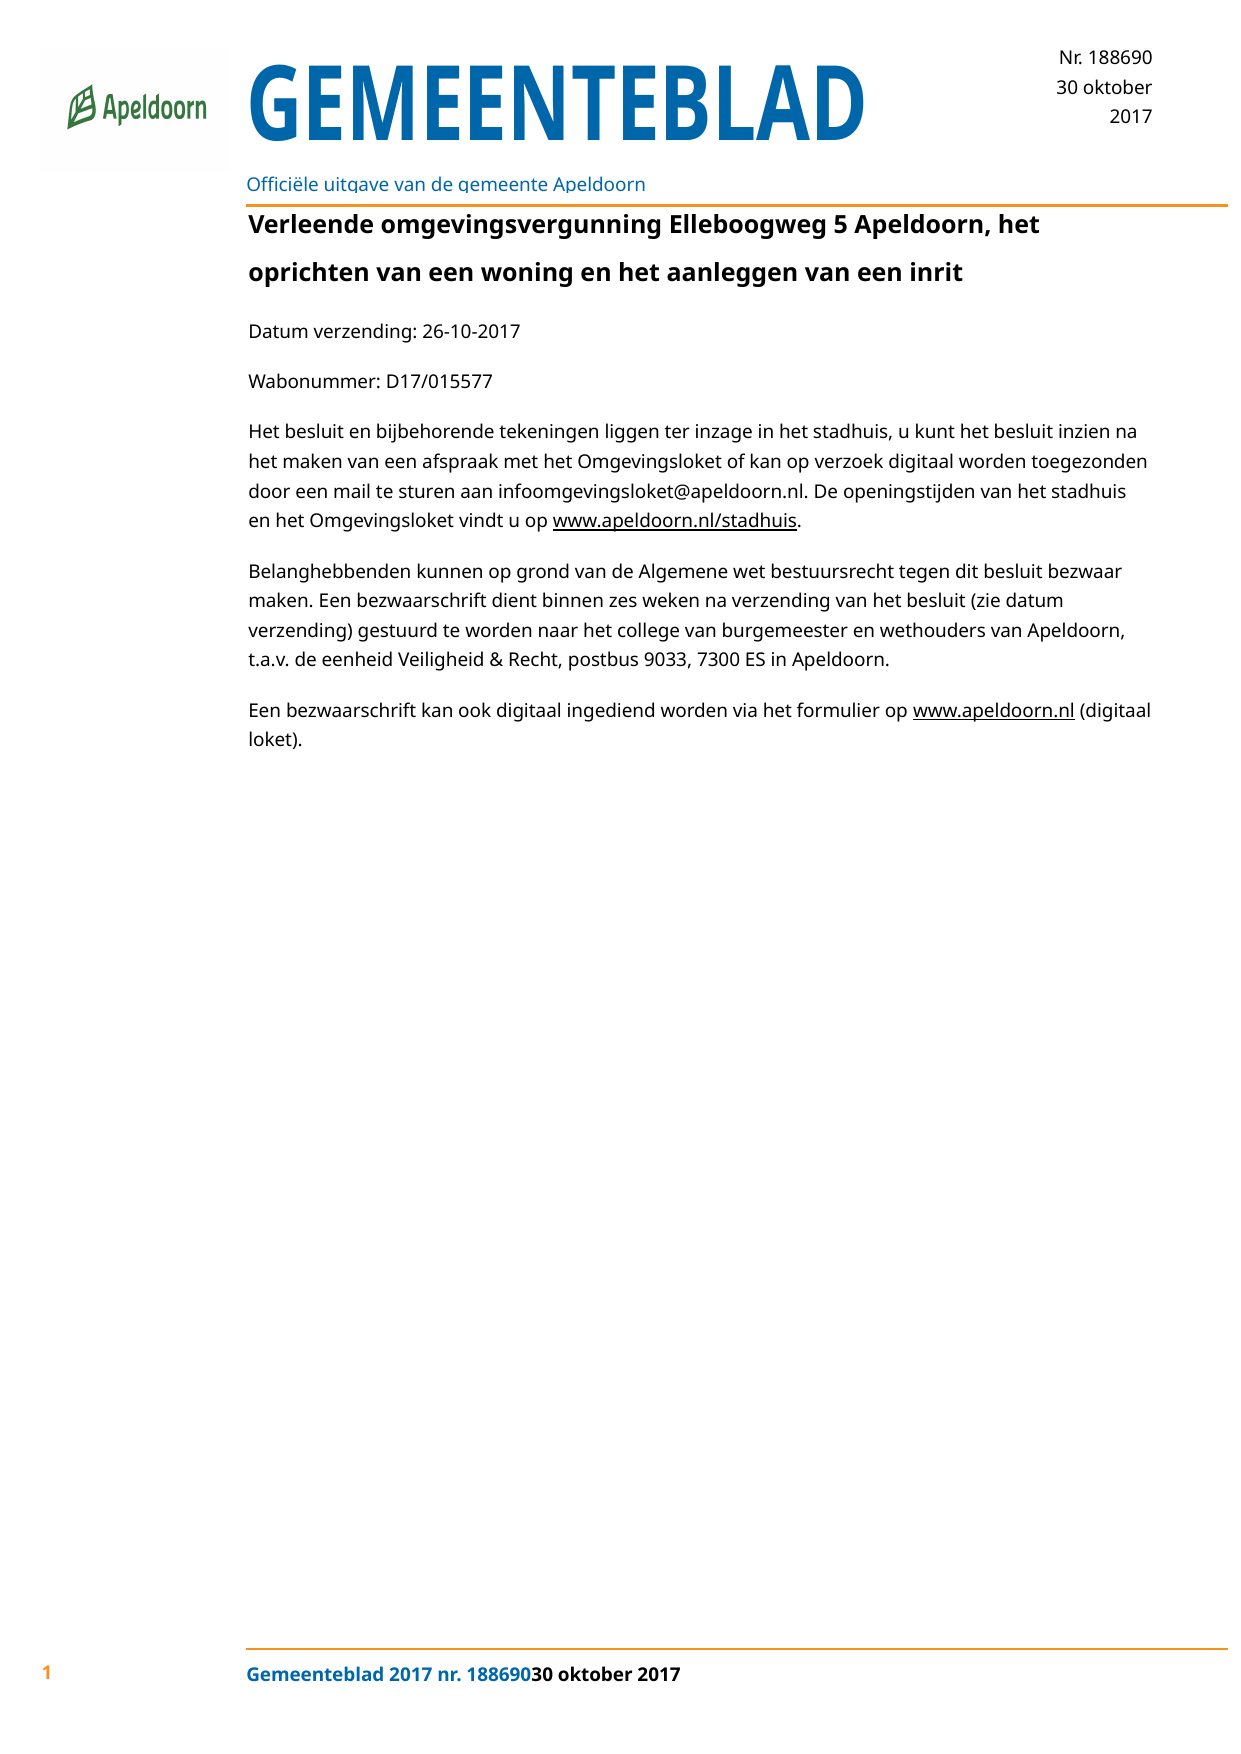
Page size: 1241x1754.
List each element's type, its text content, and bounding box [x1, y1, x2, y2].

text Verleende omgevingsvergunning Elleboogweg 5 Apeldoorn, het oprichten van een woning en het aanleggen van een inrit [248, 207, 1152, 288]
text Het besluit en bijbehorende tekeningen liggen ter inzage in het stadhuis, u kunt het besluit inzien na het maken van een afspraak met het Omgevingsloket of kan op verzoek digitaal worden toegezonden door een mail te sturen aan infoomgevingsloket@apeldoorn.nl. De openingstijden van het stadhuis en het Omgevingsloket vindt u op www.apeldoorn.nl/stadhuis. [248, 419, 1152, 533]
text Datum verzending: 26-10-2017 [248, 318, 1152, 344]
text Een bezwaarschrift kan ook digitaal ingediend worden via het formulier op www.apeldoorn.nl (digitaal loket). [248, 697, 1152, 752]
picture [41, 47, 231, 172]
text Belanghebbenden kunnen op grond van de Algemene wet bestuursrecht tegen dit besluit bezwaar maken. Een bezwaarschrift dient binnen zes weken na verzending van het besluit (zie datum verzending) gestuurd te worden naar het college van burgemeester en wethouders van Apeldoorn, t.a.v. de eenheid Veiligheid & Recht, postbus 9033, 7300 ES in Apeldoorn. [248, 558, 1152, 672]
text Wabonummer: D17/015577 [248, 368, 1152, 394]
